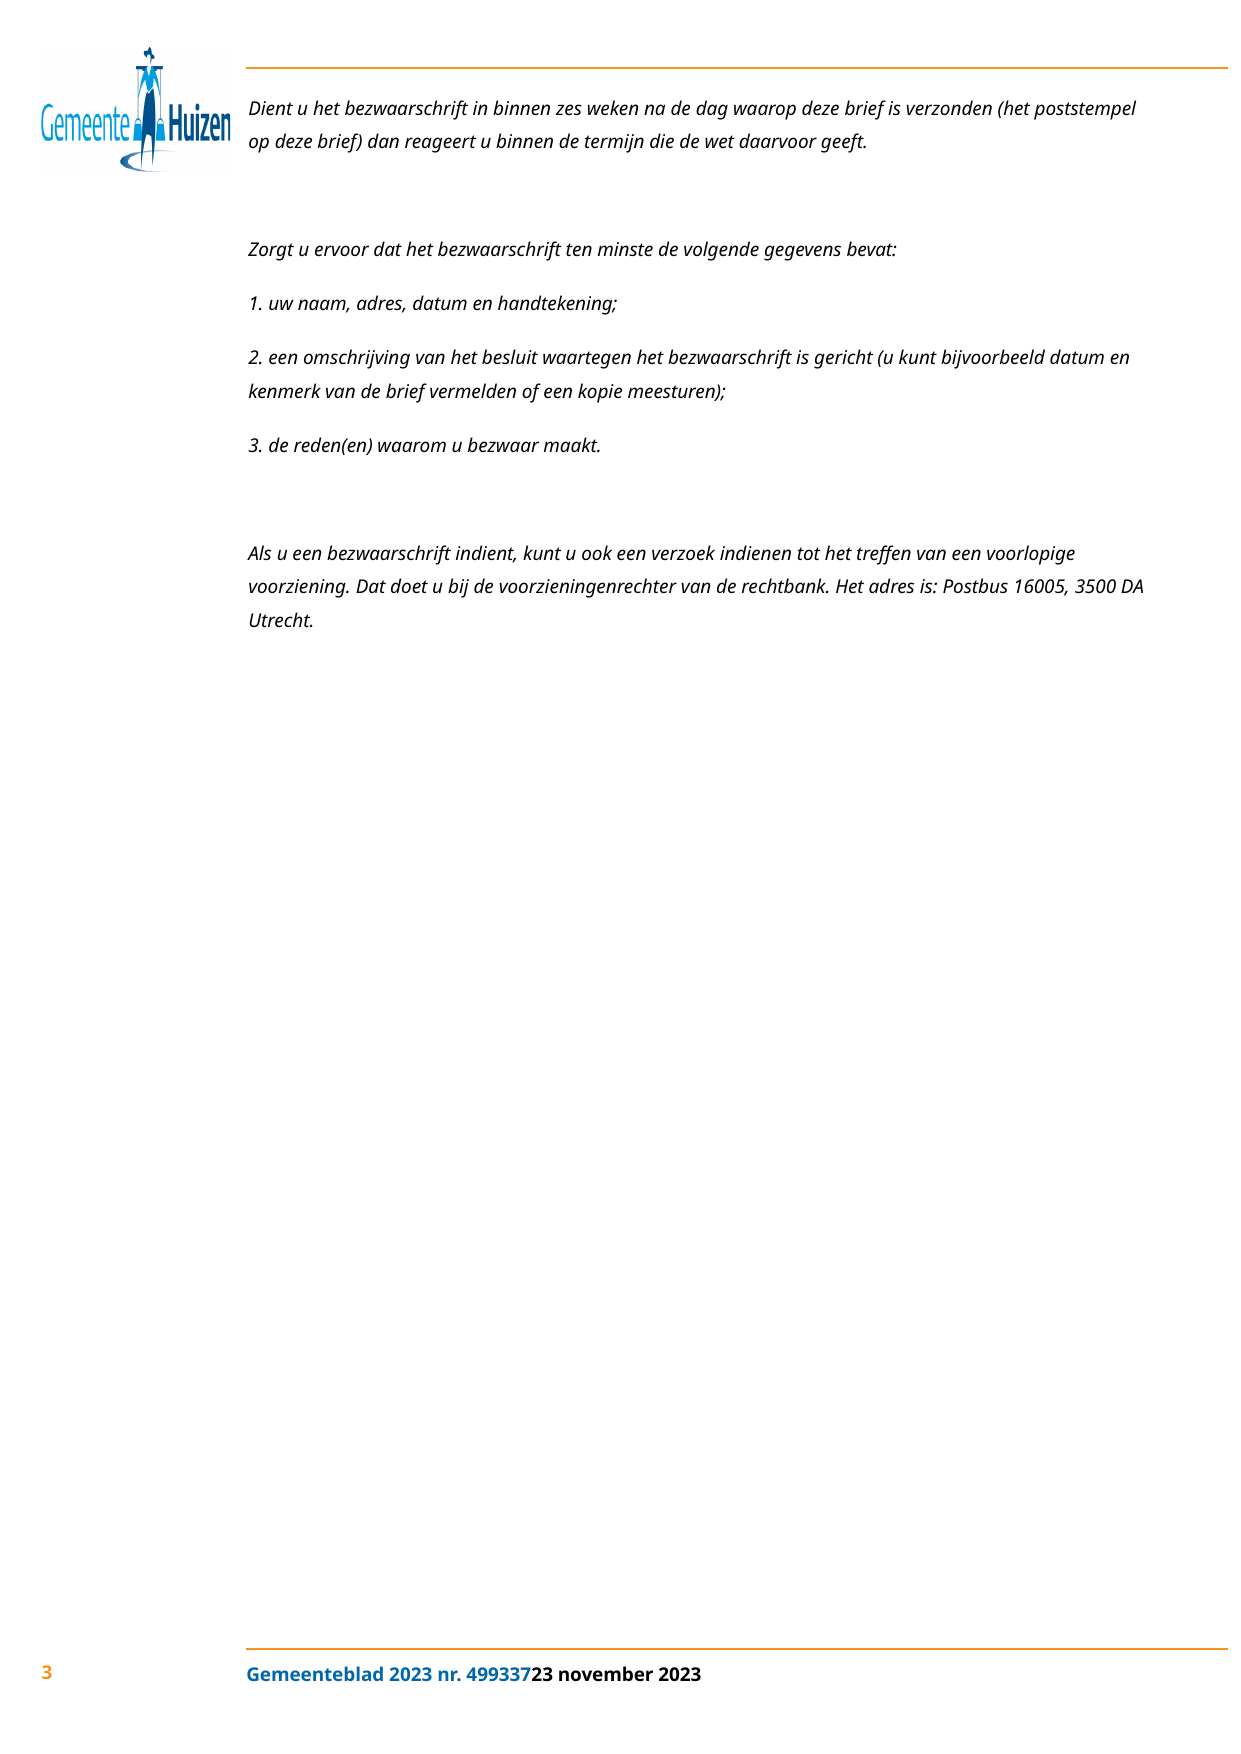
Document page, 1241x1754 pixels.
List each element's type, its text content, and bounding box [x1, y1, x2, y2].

text Dient u het bezwaarschrift in binnen zes weken na de dag waarop deze brief is verzonden (het poststempel op deze brief) dan reageert u binnen de termijn die de wet daarvoor geeft. [248, 95, 1152, 154]
text 3. de reden(en) waarom u bezwaar maakt. [248, 432, 1152, 458]
text 2. een omschrijving van het besluit waartegen het bezwaarschrift is gericht (u kunt bijvoorbeeld datum en kenmerk van de brief vermelden of een kopie meesturen); [248, 344, 1152, 404]
text Als u een bezwaarschrift indient, kunt u ook een verzoek indienen tot het treffen van een voorlopige voorziening. Dat doet u bij de voorzieningenrechter van de rechtbank. Het adres is: Postbus 16005, 3500 DA Utrecht. [248, 540, 1152, 633]
text 1. uw naam, adres, datum en handtekening; [248, 290, 1152, 316]
text Zorgt u ervoor dat het bezwaarschrift ten minste de volgende gegevens bevat: [248, 236, 1152, 262]
picture [41, 47, 231, 172]
